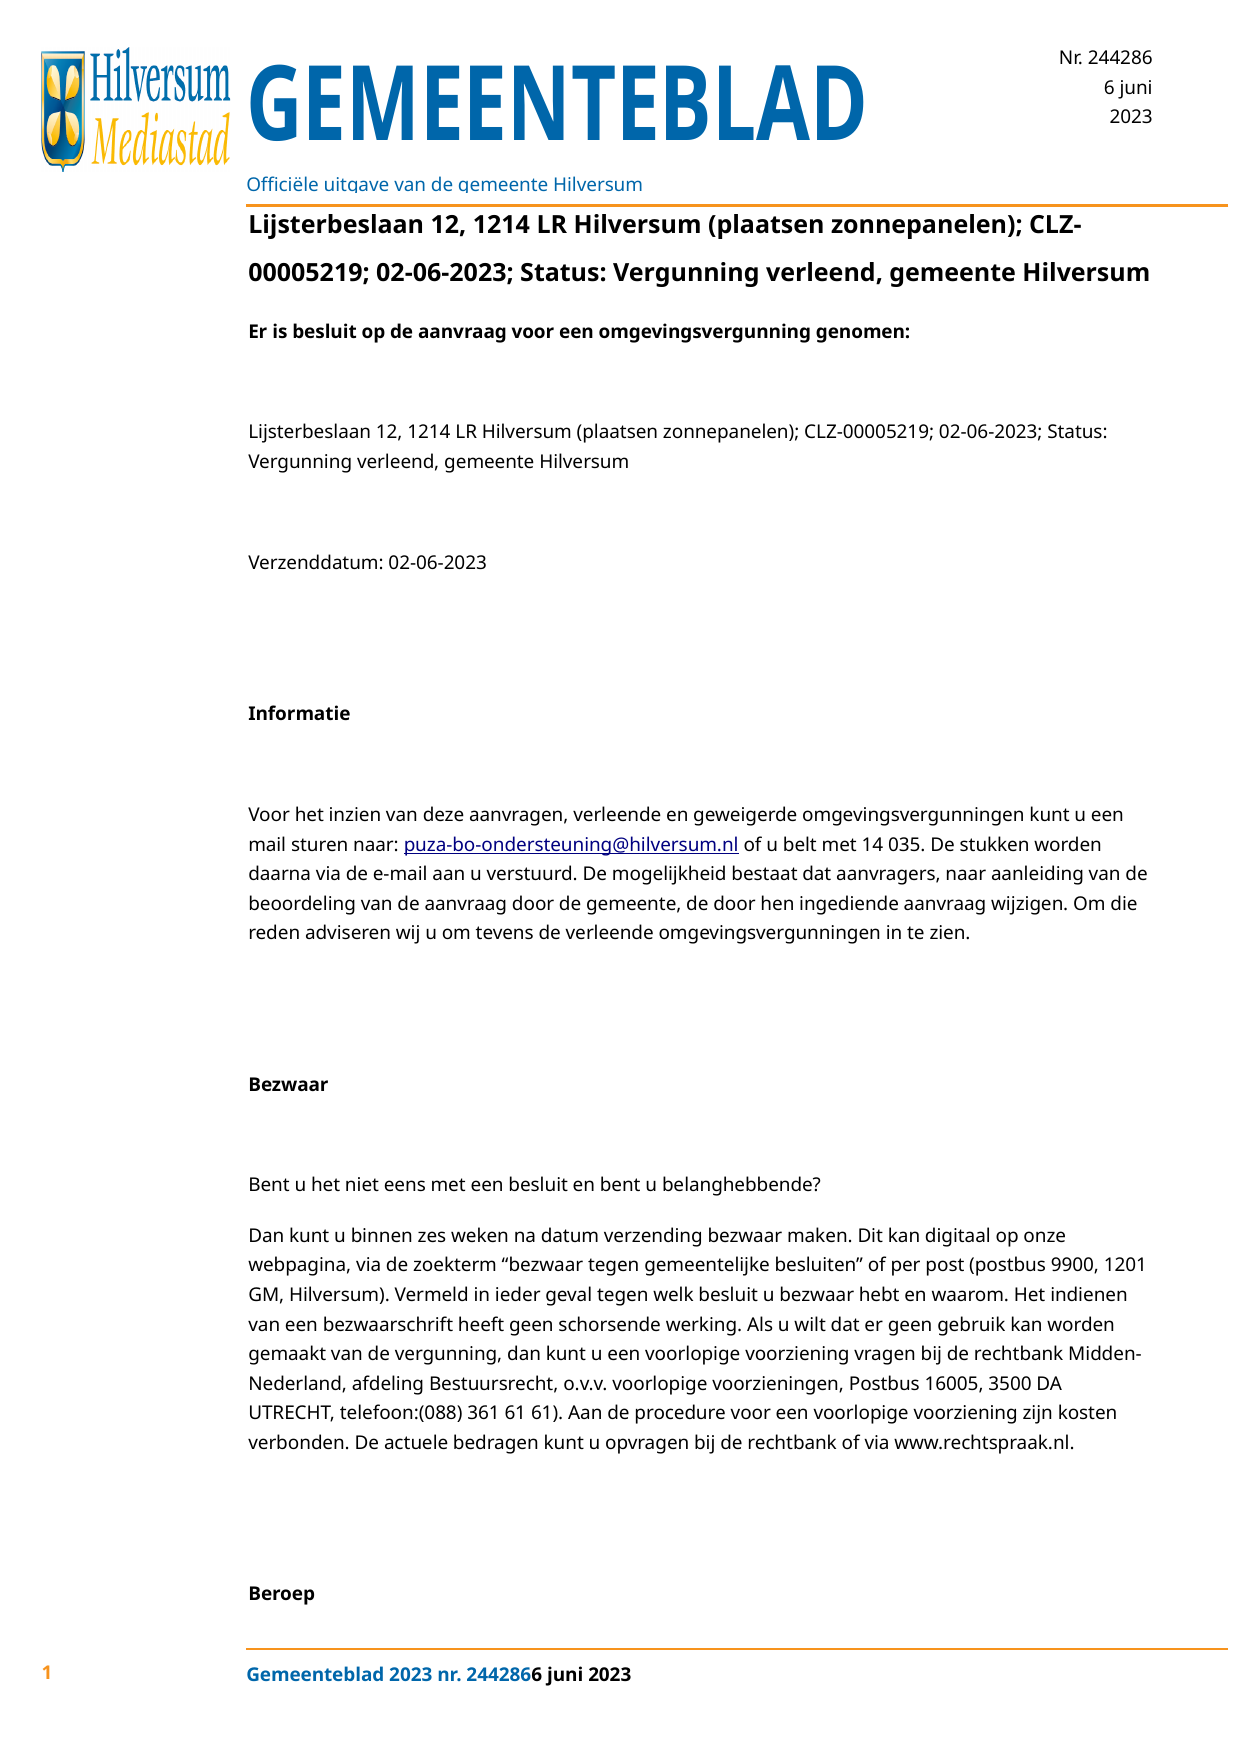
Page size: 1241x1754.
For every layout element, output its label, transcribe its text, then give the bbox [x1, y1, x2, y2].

text Bezwaar [248, 1071, 1152, 1097]
text Bent u het niet eens met een besluit en bent u belanghebbende? [248, 1172, 1152, 1197]
text Verzenddatum: 02-06-2023 [248, 549, 1152, 575]
picture [41, 47, 231, 172]
text Informatie [248, 700, 1152, 726]
text Beroep [248, 1580, 1152, 1606]
text Dan kunt u binnen zes weken na datum verzending bezwaar maken. Dit kan digitaal op onze webpagina, via de zoekterm “bezwaar tegen gemeentelijke besluiten” of per post (postbus 9900, 1201 GM, Hilversum). Vermeld in ieder geval tegen welk besluit u bezwaar hebt en waarom. Het indienen van een bezwaarschrift heeft geen schorsende werking. Als u wilt dat er geen gebruik kan worden gemaakt van de vergunning, dan kunt u een voorlopige voorziening vragen bij de rechtbank Midden-Nederland, afdeling Bestuursrecht, o.v.v. voorlopige voorzieningen, Postbus 16005, 3500 DA UTRECHT, telefoon:(088) 361 61 61). Aan de procedure voor een voorlopige voorziening zijn kosten verbonden. De actuele bedragen kunt u opvragen bij de rechtbank of via www.rechtspraak.nl. [248, 1222, 1152, 1455]
text Lijsterbeslaan 12, 1214 LR Hilversum (plaatsen zonnepanelen); CLZ-00005219; 02-06-2023; Status: Vergunning verleend, gemeente Hilversum [248, 419, 1152, 474]
text Lijsterbeslaan 12, 1214 LR Hilversum (plaatsen zonnepanelen); CLZ-00005219; 02-06-2023; Status: Vergunning verleend, gemeente Hilversum [248, 207, 1152, 288]
text Er is besluit op de aanvraag voor een omgevingsvergunning genomen: [248, 318, 1152, 344]
text Voor het inzien van deze aanvragen, verleende en geweigerde omgevingsvergunningen kunt u een mail sturen naar: puza-bo-ondersteuning@hilversum.nl of u belt met 14 035. De stukken worden daarna via de e-mail aan u verstuurd. De mogelijkheid bestaat dat aanvragers, naar aanleiding van de beoordeling van de aanvraag door de gemeente, de door hen ingediende aanvraag wijzigen. Om die reden adviseren wij u om tevens de verleende omgevingsvergunningen in te zien. [248, 801, 1152, 945]
